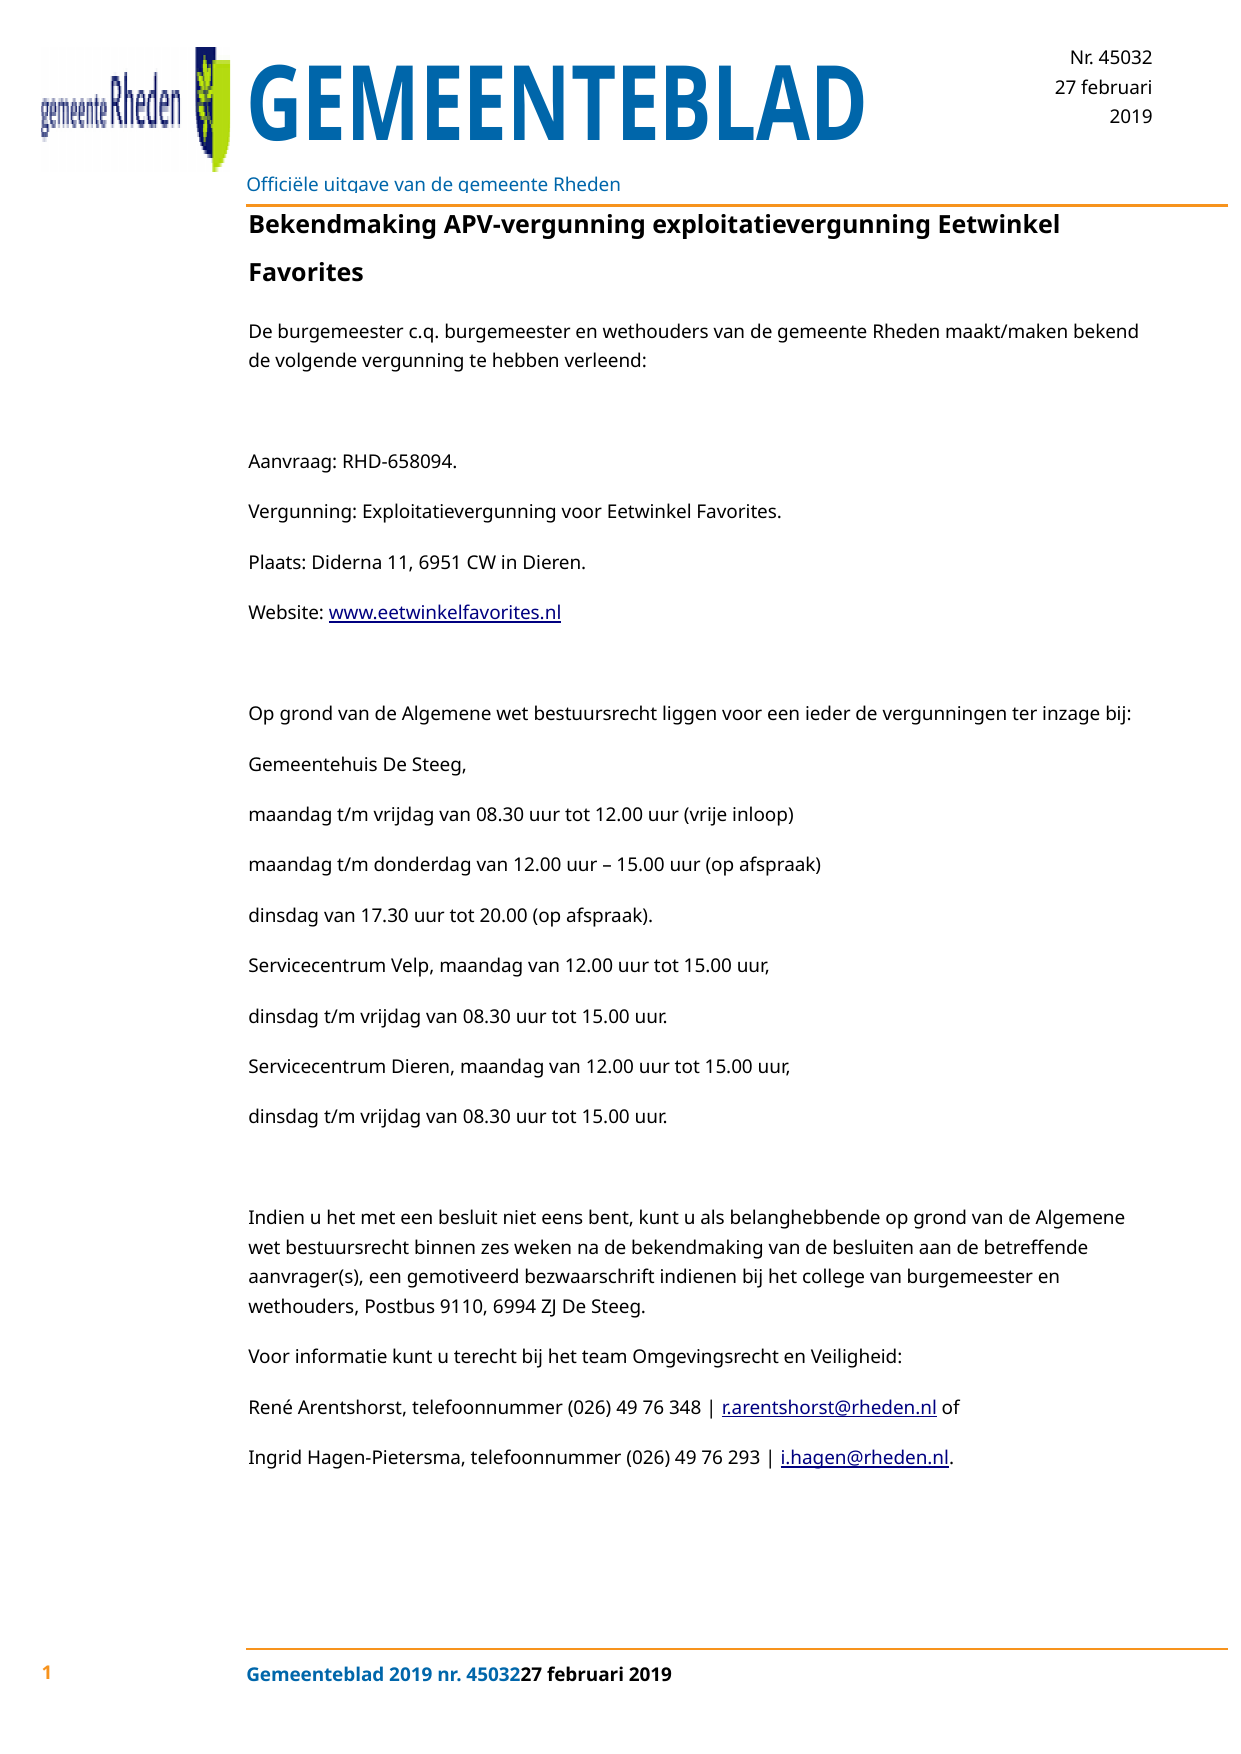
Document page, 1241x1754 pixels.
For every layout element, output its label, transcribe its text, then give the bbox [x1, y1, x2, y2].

text maandag t/m vrijdag van 08.30 uur tot 12.00 uur (vrije inloop) [248, 801, 1152, 827]
text Servicecentrum Dieren, maandag van 12.00 uur tot 15.00 uur, [248, 1053, 1152, 1079]
text Op grond van de Algemene wet bestuursrecht liggen voor een ieder de vergunningen ter inzage bij: [248, 700, 1152, 726]
picture [41, 47, 231, 172]
text Voor informatie kunt u terecht bij het team Omgevingsrecht en Veiligheid: [248, 1344, 1152, 1369]
text Gemeentehuis De Steeg, [248, 751, 1152, 777]
text De burgemeester c.q. burgemeester en wethouders van de gemeente Rheden maakt/maken bekend de volgende vergunning te hebben verleend: [248, 318, 1152, 373]
text dinsdag t/m vrijdag van 08.30 uur tot 15.00 uur. [248, 1003, 1152, 1029]
text dinsdag van 17.30 uur tot 20.00 (op afspraak). [248, 902, 1152, 928]
text Bekendmaking APV-vergunning exploitatievergunning Eetwinkel Favorites [248, 207, 1152, 288]
text dinsdag t/m vrijdag van 08.30 uur tot 15.00 uur. [248, 1104, 1152, 1129]
text Indien u het met een besluit niet eens bent, kunt u als belanghebbende op grond van de Algemene wet bestuursrecht binnen zes weken na de bekendmaking van de besluiten aan de betreffende aanvrager(s), een gemotiveerd bezwaarschrift indienen bij het college van burgemeester en wethouders, Postbus 9110, 6994 ZJ De Steeg. [248, 1204, 1152, 1319]
text Aanvraag: RHD-658094. [248, 448, 1152, 474]
text Ingrid Hagen-Pietersma, telefoonnummer (026) 49 76 293 | i.hagen@rheden.nl. [248, 1444, 1152, 1470]
text maandag t/m donderdag van 12.00 uur – 15.00 uur (op afspraak) [248, 852, 1152, 877]
text Servicecentrum Velp, maandag van 12.00 uur tot 15.00 uur, [248, 952, 1152, 978]
text René Arentshorst, telefoonnummer (026) 49 76 348 | r.arentshorst@rheden.nl of [248, 1394, 1152, 1420]
text Website: www.eetwinkelfavorites.nl [248, 599, 1152, 625]
text Plaats: Diderna 11, 6951 CW in Dieren. [248, 549, 1152, 575]
text Vergunning: Exploitatievergunning voor Eetwinkel Favorites. [248, 499, 1152, 524]
